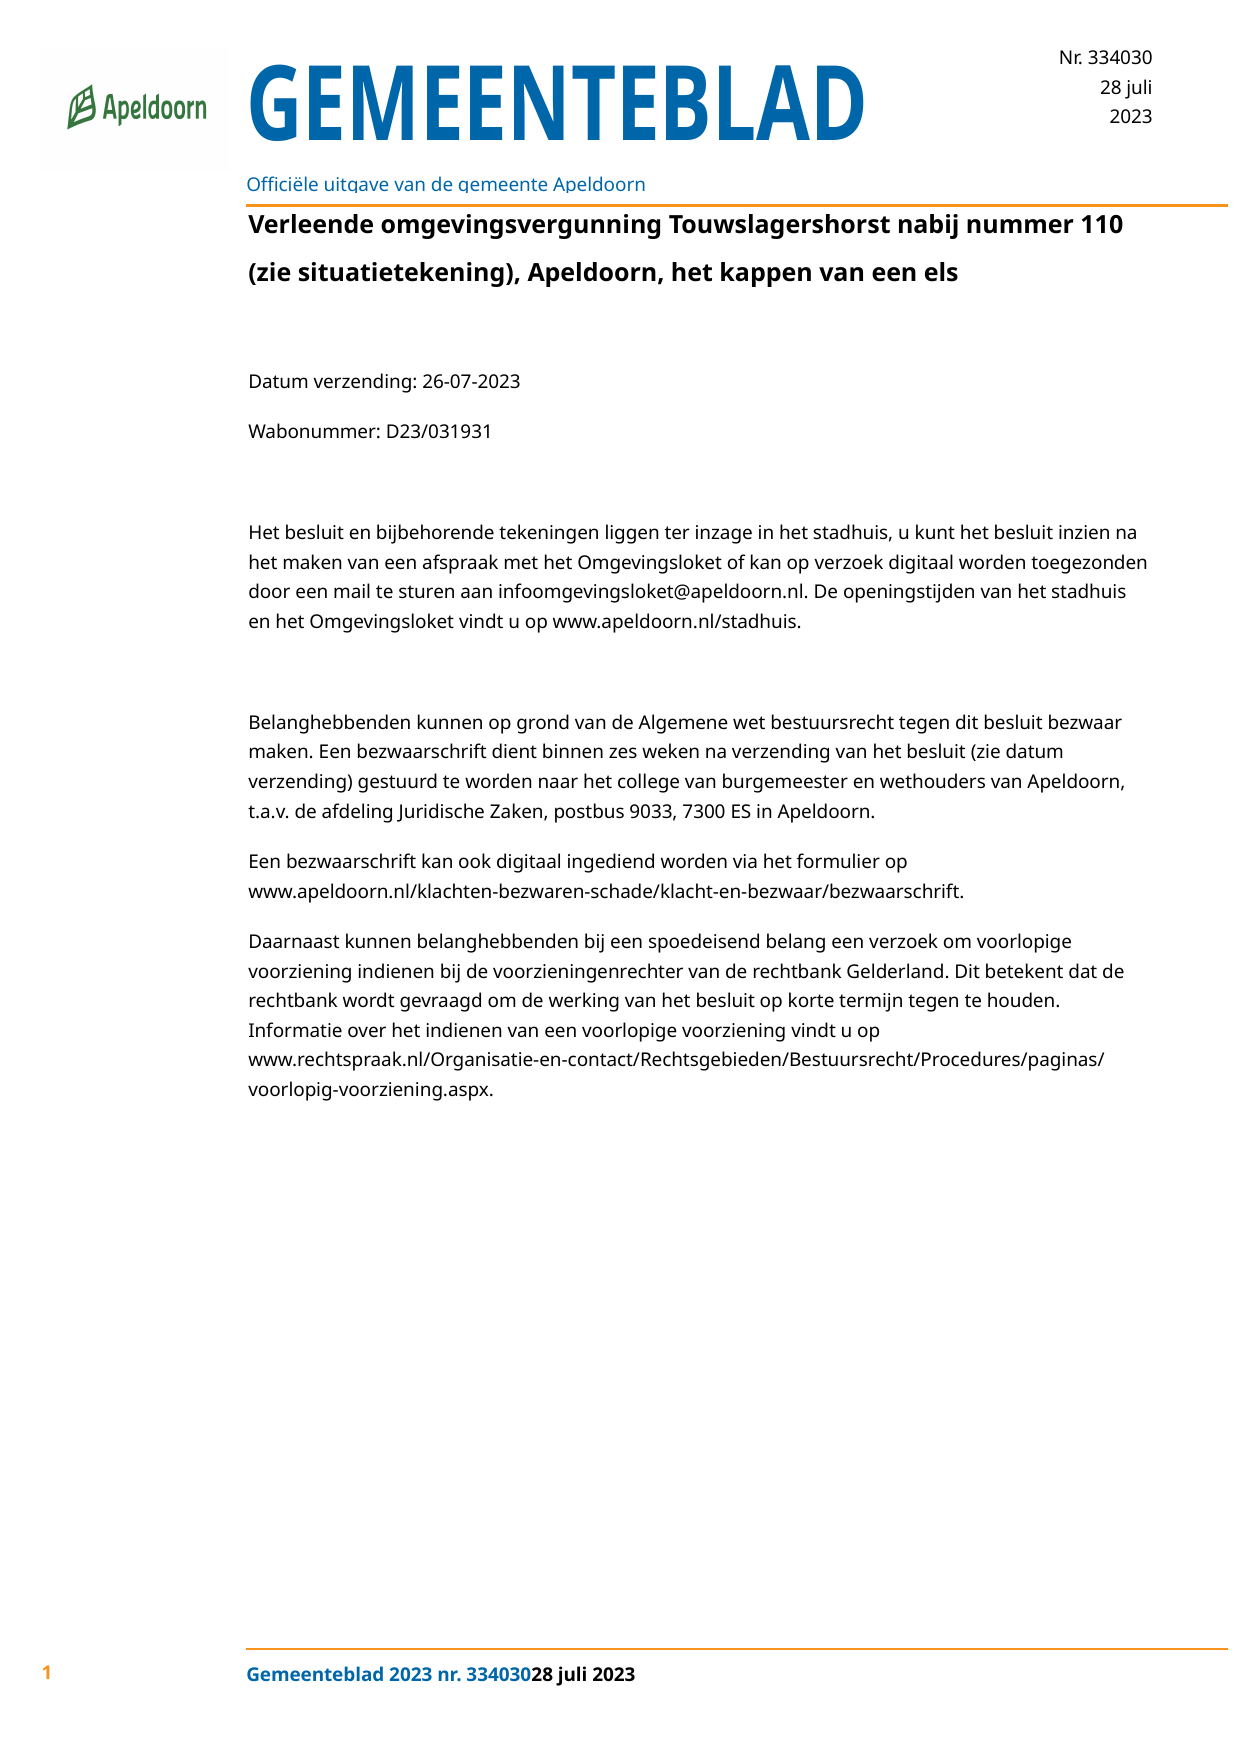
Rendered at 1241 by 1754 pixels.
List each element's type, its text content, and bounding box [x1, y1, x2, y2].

text Wabonummer: D23/031931 [248, 419, 1152, 444]
text Belanghebbenden kunnen op grond van de Algemene wet bestuursrecht tegen dit besluit bezwaar maken. Een bezwaarschrift dient binnen zes weken na verzending van het besluit (zie datum verzending) gestuurd te worden naar het college van burgemeester en wethouders van Apeldoorn, t.a.v. de afdeling Juridische Zaken, postbus 9033, 7300 ES in Apeldoorn. [248, 709, 1152, 824]
text Verleende omgevingsvergunning Touwslagershorst nabij nummer 110 (zie situatietekening), Apeldoorn, het kappen van een els [248, 207, 1152, 288]
text Een bezwaarschrift kan ook digitaal ingediend worden via het formulier op www.apeldoorn.nl/klachten-bezwaren-schade/klacht-en-bezwaar/bezwaarschrift. [248, 848, 1152, 904]
text Daarnaast kunnen belanghebbenden bij een spoedeisend belang een verzoek om voorlopige voorziening indienen bij de voorzieningenrechter van de rechtbank Gelderland. Dit betekent dat de rechtbank wordt gevraagd om de werking van het besluit op korte termijn tegen te houden. Informatie over het indienen van een voorlopige voorziening vindt u op www.rechtspraak.nl/Organisatie-en-contact/Rechtsgebieden/Bestuursrecht/Procedures/paginas/voorlopig-voorziening.aspx. [248, 928, 1152, 1102]
picture [41, 47, 231, 172]
text Datum verzending: 26-07-2023 [248, 368, 1152, 394]
text Het besluit en bijbehorende tekeningen liggen ter inzage in het stadhuis, u kunt het besluit inzien na het maken van een afspraak met het Omgevingsloket of kan op verzoek digitaal worden toegezonden door een mail te sturen aan infoomgevingsloket@apeldoorn.nl. De openingstijden van het stadhuis en het Omgevingsloket vindt u op www.apeldoorn.nl/stadhuis. [248, 519, 1152, 634]
